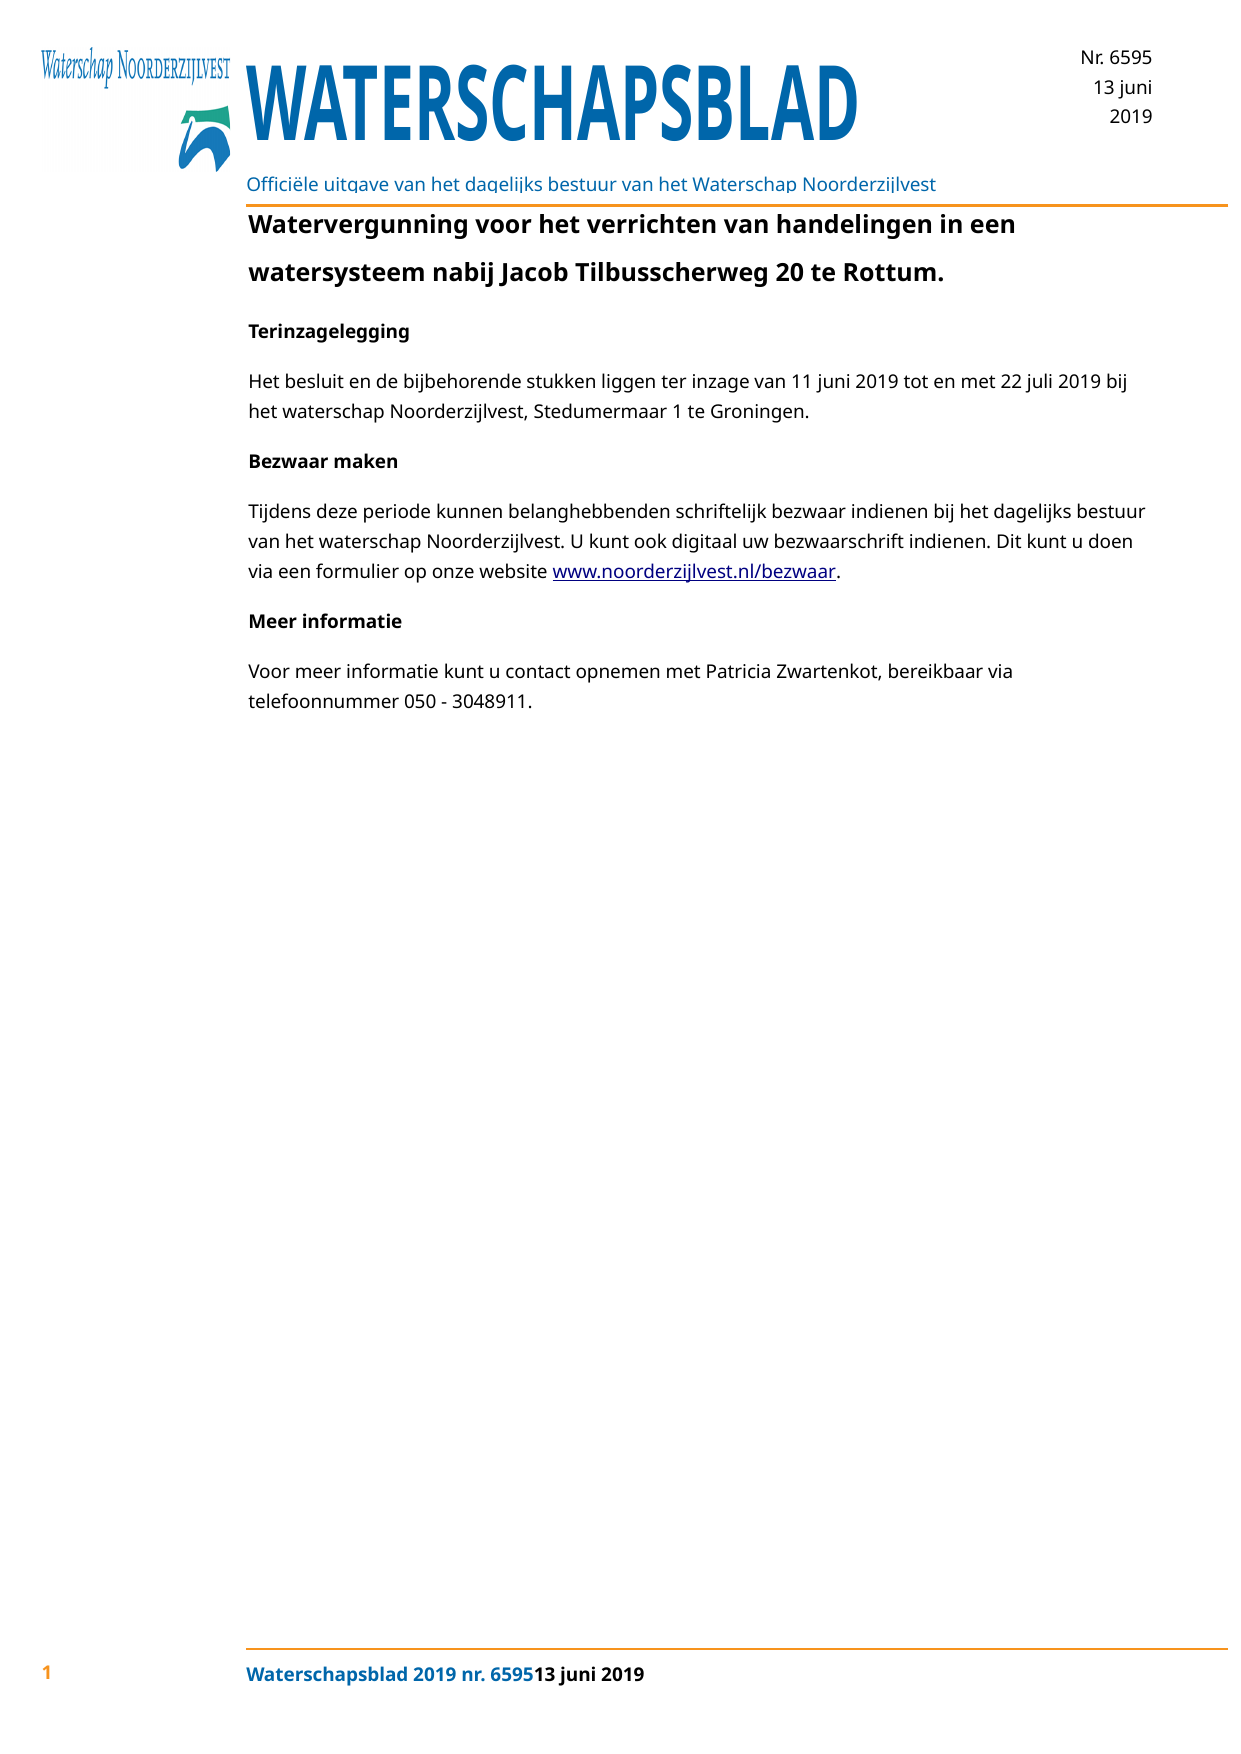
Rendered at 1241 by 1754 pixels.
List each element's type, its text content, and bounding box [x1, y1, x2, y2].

text Bezwaar maken [248, 448, 1152, 474]
text Meer informatie [248, 608, 1152, 634]
text Watervergunning voor het verrichten van handelingen in een watersysteem nabij Jacob Tilbusscherweg 20 te Rottum. [248, 207, 1152, 288]
text Voor meer informatie kunt u contact opnemen met Patricia Zwartenkot, bereikbaar via telefoonnummer 050 - 3048911. [248, 659, 1152, 714]
text Terinzagelegging [248, 318, 1152, 344]
text Tijdens deze periode kunnen belanghebbenden schriftelijk bezwaar indienen bij het dagelijks bestuur van het waterschap Noorderzijlvest. U kunt ook digitaal uw bezwaarschrift indienen. Dit kunt u doen via een formulier op onze website www.noorderzijlvest.nl/bezwaar. [248, 499, 1152, 584]
text Het besluit en de bijbehorende stukken liggen ter inzage van 11 juni 2019 tot en met 22 juli 2019 bij het waterschap Noorderzijlvest, Stedumermaar 1 te Groningen. [248, 368, 1152, 424]
picture [41, 47, 231, 172]
